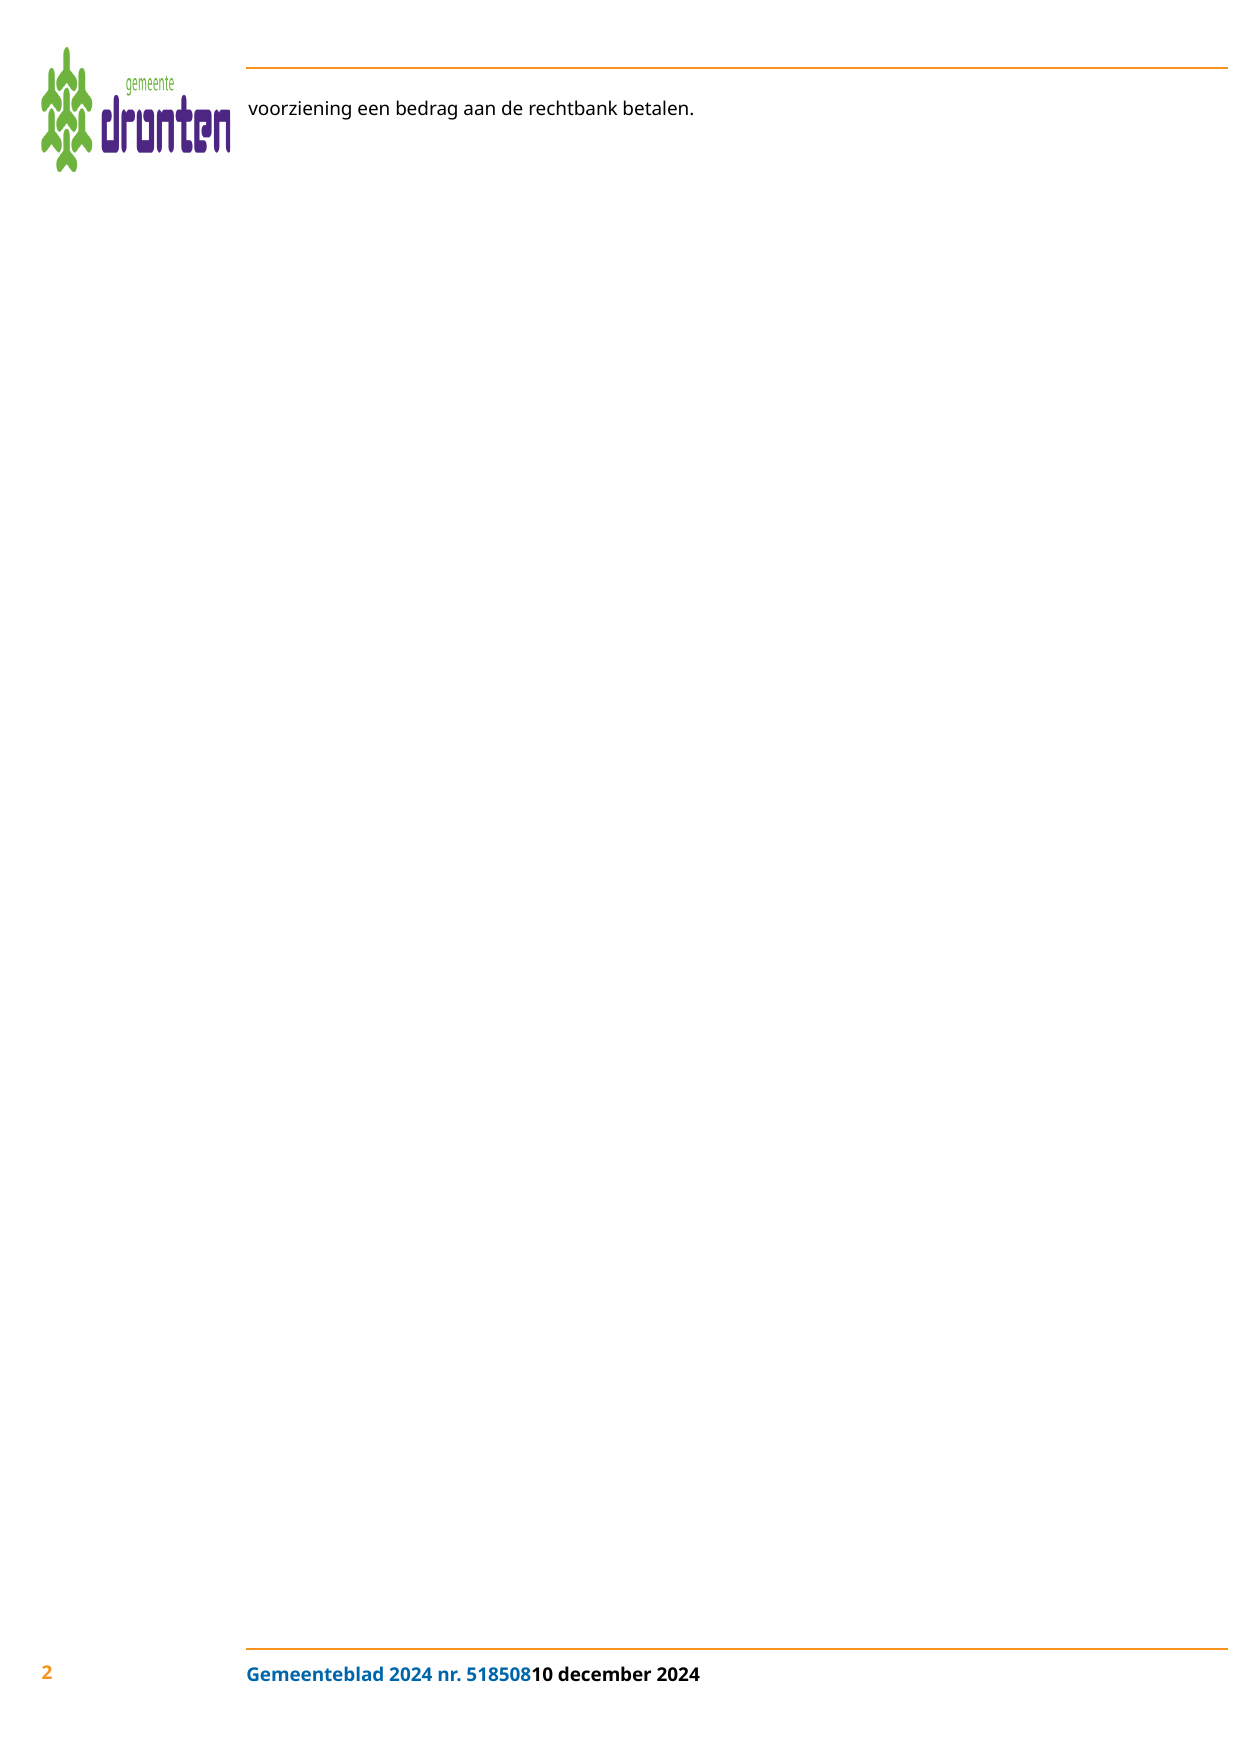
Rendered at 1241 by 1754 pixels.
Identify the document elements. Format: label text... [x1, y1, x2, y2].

picture [41, 47, 231, 172]
text voorziening een bedrag aan de rechtbank betalen. [248, 95, 1152, 121]
